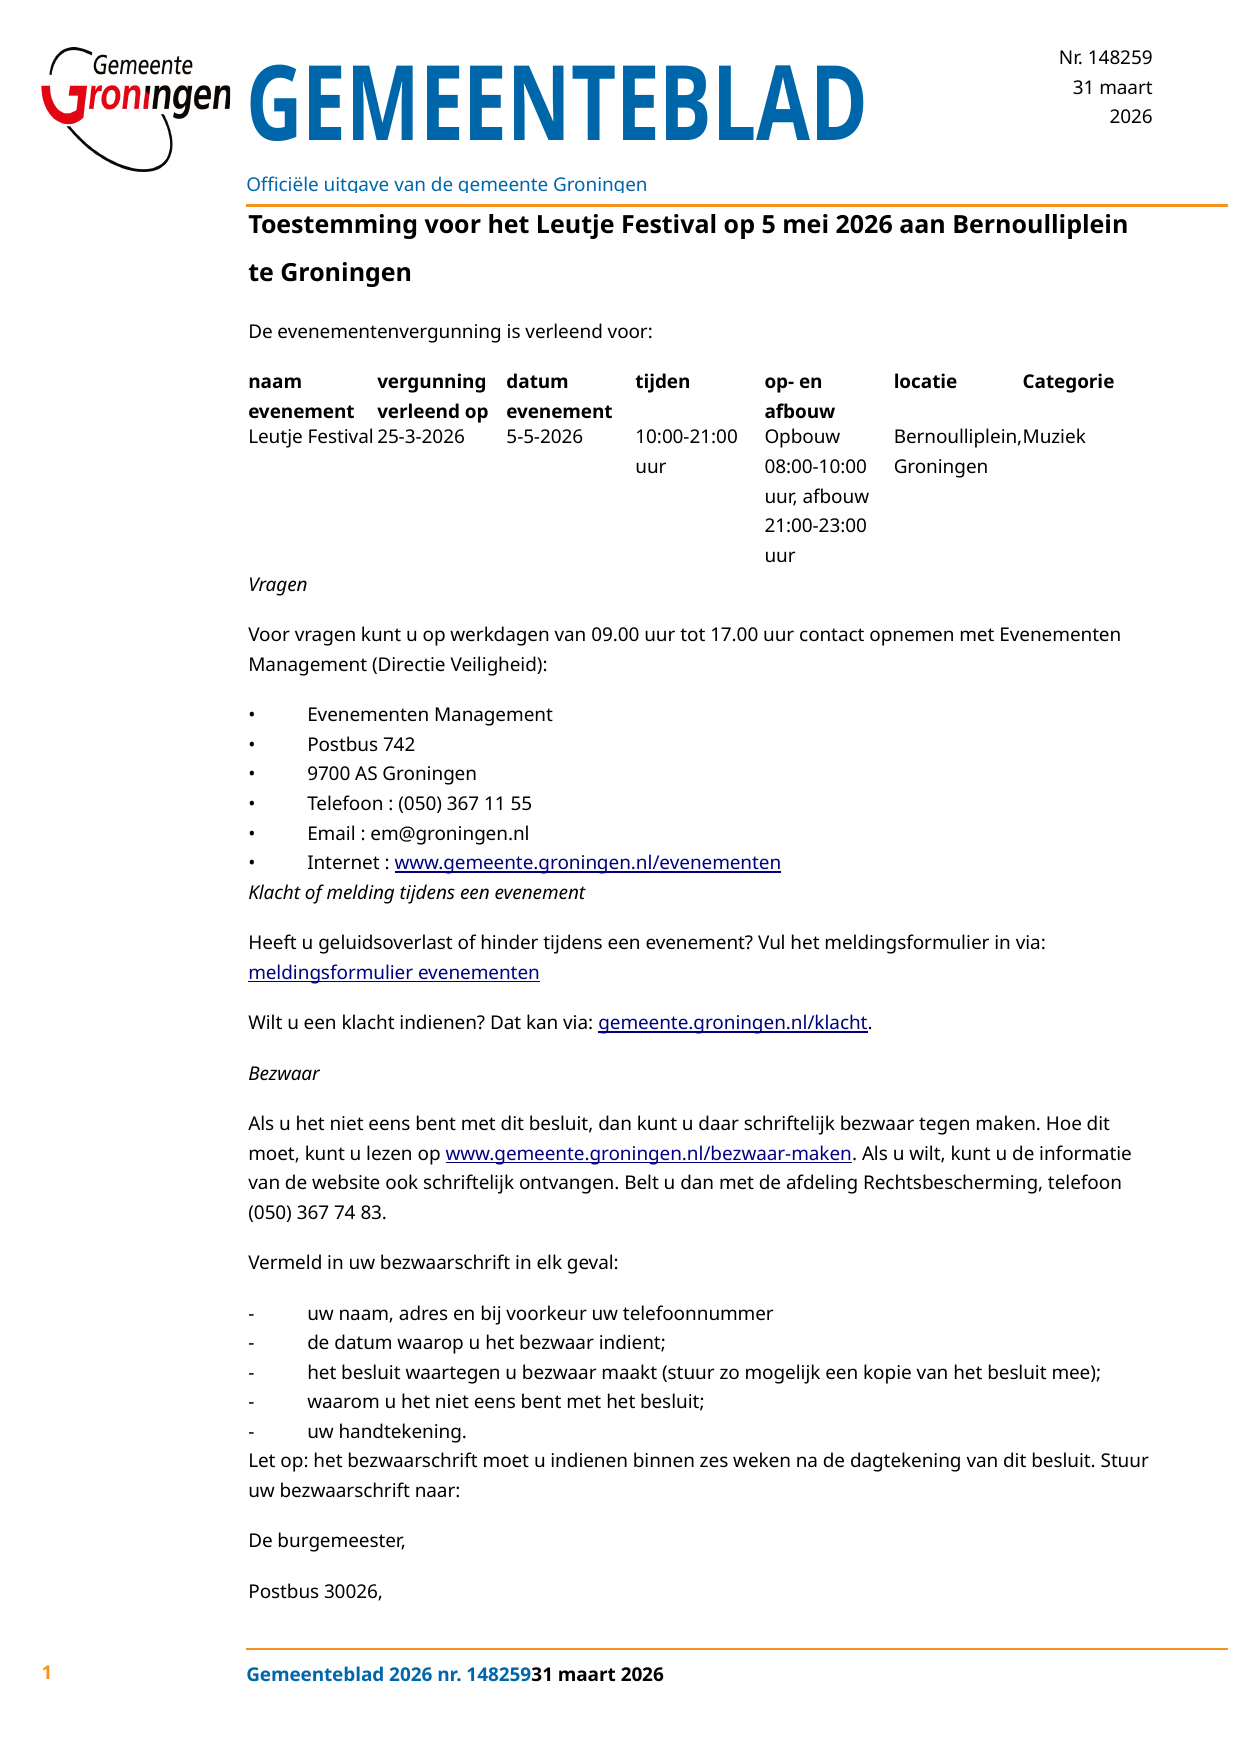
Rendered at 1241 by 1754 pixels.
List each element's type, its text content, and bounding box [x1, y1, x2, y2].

table_header datum evenement [506, 369, 635, 424]
text Bezwaar [248, 1060, 1152, 1086]
list uw naam, adres en bij voorkeur uw telefoonnummer [248, 1300, 1152, 1326]
table_cell 25-3-2026 [377, 424, 506, 568]
list Postbus 742 [248, 731, 1152, 757]
list Email : em@groningen.nl [248, 820, 1152, 846]
table_header Categorie [1023, 369, 1152, 424]
text Vragen [248, 571, 1152, 597]
text Postbus 30026, [248, 1578, 1152, 1604]
table_header naam evenement [248, 369, 377, 424]
list waarom u het niet eens bent met het besluit; [248, 1388, 1152, 1414]
table_cell Leutje Festival [248, 424, 377, 568]
list Telefoon : (050) 367 11 55 [248, 790, 1152, 816]
text Heeft u geluidsoverlast of hinder tijdens een evenement? Vul het meldingsformulier in via: meldingsformulier evenementen [248, 929, 1152, 985]
list 9700 AS Groningen [248, 761, 1152, 786]
list Evenementen Management [248, 701, 1152, 727]
text Voor vragen kunt u op werkdagen van 09.00 uur tot 17.00 uur contact opnemen met Evenementen Management (Directie Veiligheid): [248, 621, 1152, 677]
table_header locatie [894, 369, 1022, 424]
list de datum waarop u het bezwaar indient; [248, 1329, 1152, 1355]
text Vermeld in uw bezwaarschrift in elk geval: [248, 1249, 1152, 1275]
text Let op: het bezwaarschrift moet u indienen binnen zes weken na de dagtekening van dit besluit. Stuur uw bezwaarschrift naar: [248, 1448, 1152, 1503]
text Als u het niet eens bent met dit besluit, dan kunt u daar schriftelijk bezwaar tegen maken. Hoe dit moet, kunt u lezen op www.gemeente.groningen.nl/bezwaar-maken. Als u wilt, kunt u de informatie van de website ook schriftelijk ontvangen. Belt u dan met de afdeling Rechtsbescherming, telefoon (050) 367 74 83. [248, 1110, 1152, 1225]
text De burgemeester, [248, 1528, 1152, 1553]
text Klacht of melding tijdens een evenement [248, 879, 1152, 905]
table_cell 5-5-2026 [506, 424, 635, 568]
table_header tijden [635, 369, 764, 424]
text Wilt u een klacht indienen? Dat kan via: gemeente.groningen.nl/klacht. [248, 1009, 1152, 1035]
list Internet : www.gemeente.groningen.nl/evenementen [248, 849, 1152, 875]
text De evenementenvergunning is verleend voor: [248, 318, 1152, 344]
list het besluit waartegen u bezwaar maakt (stuur zo mogelijk een kopie van het besluit mee); [248, 1359, 1152, 1385]
text Toestemming voor het Leutje Festival op 5 mei 2026 aan Bernoulliplein te Groningen [248, 207, 1152, 288]
table_cell Bernoulliplein, Groningen [894, 424, 1022, 568]
list uw handtekening. [248, 1418, 1152, 1444]
table_header op- en afbouw [764, 369, 893, 424]
table_cell Opbouw 08:00-10:00 uur, afbouw 21:00-23:00 uur [764, 424, 893, 568]
picture [41, 47, 231, 172]
table_cell Muziek [1023, 424, 1152, 568]
table_header vergunning verleend op [377, 369, 506, 424]
table_cell 10:00-21:00 uur [635, 424, 764, 568]
